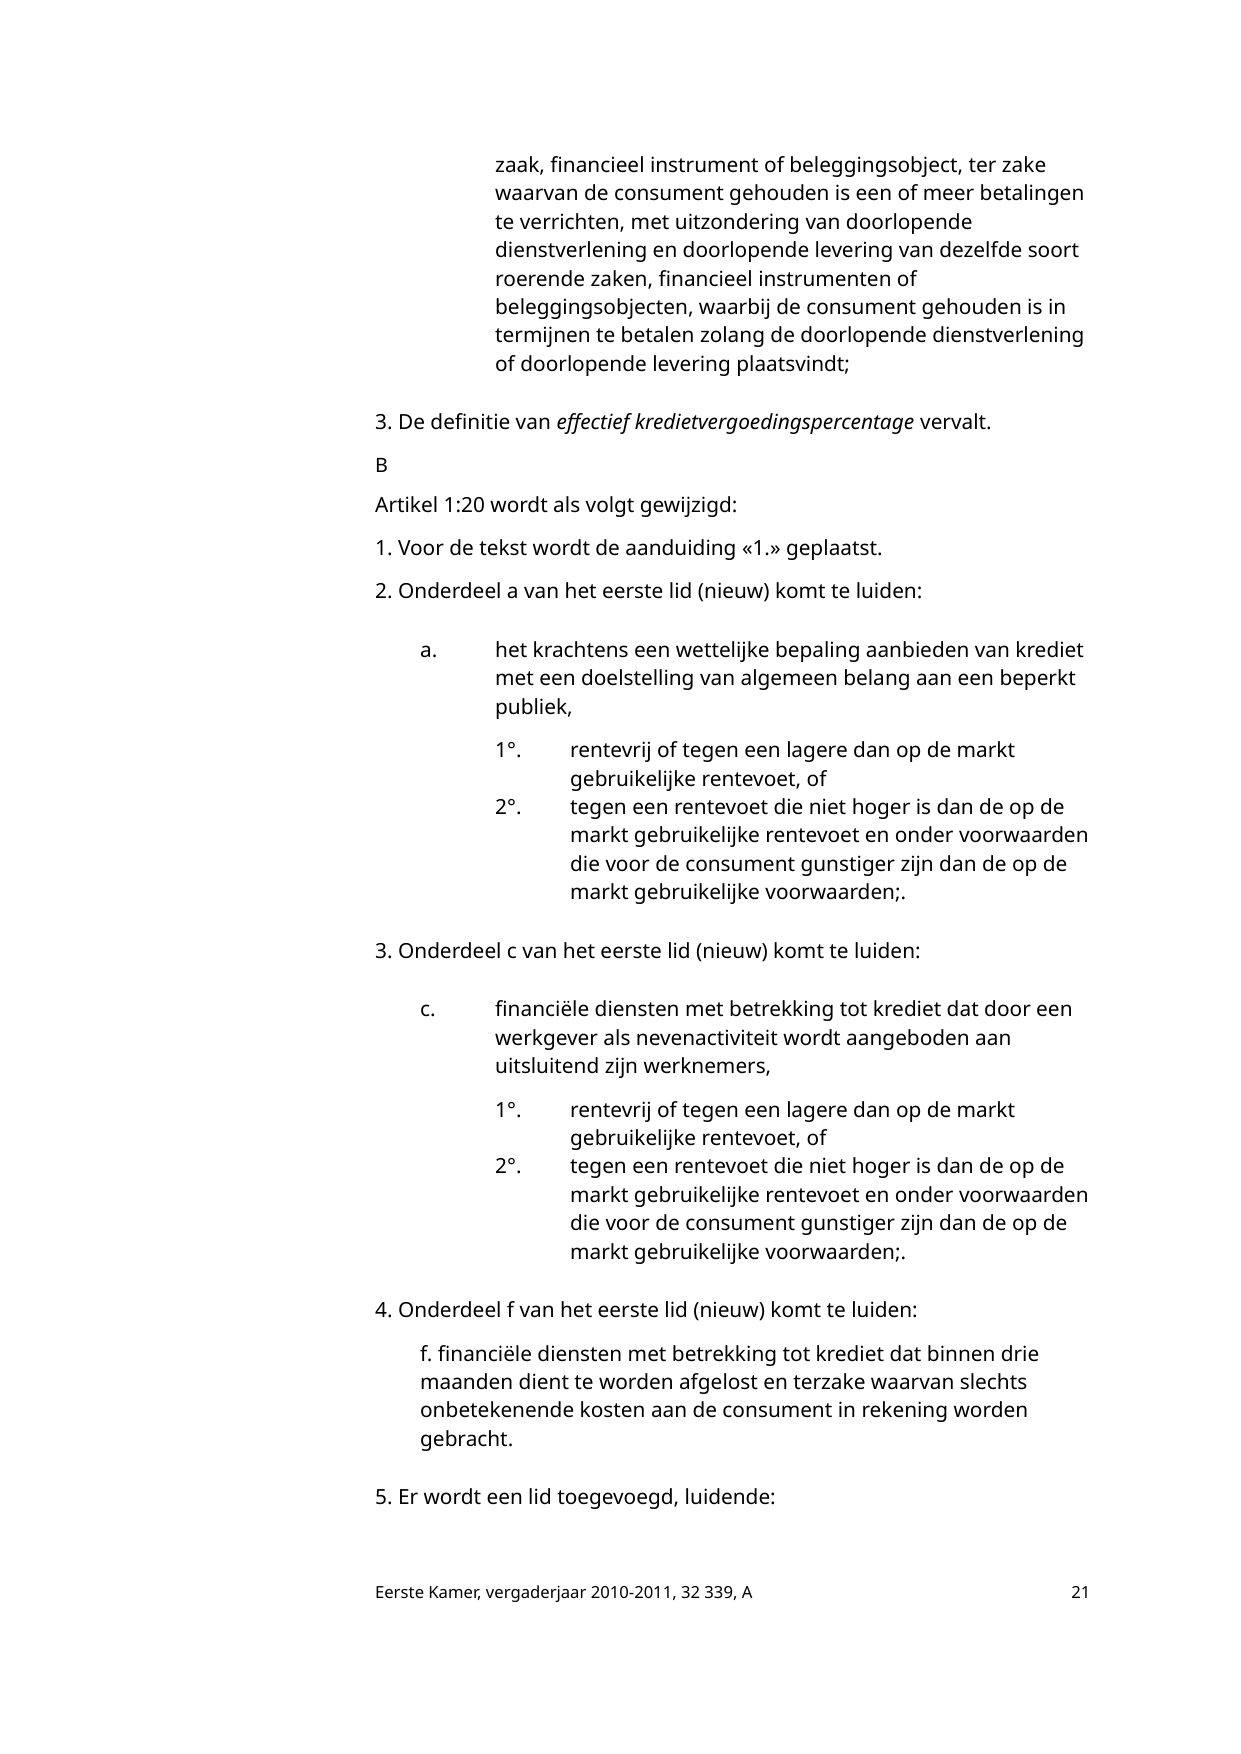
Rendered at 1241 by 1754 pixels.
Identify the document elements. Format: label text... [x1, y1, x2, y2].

text 3. Onderdeel c van het eerste lid (nieuw) komt te luiden: [375, 936, 1090, 964]
text 4. Onderdeel f van het eerste lid (nieuw) komt te luiden: [375, 1295, 1090, 1324]
list rentevrij of tegen een lagere dan op de markt gebruikelijke rentevoet, of [495, 735, 1090, 792]
text Artikel 1:20 wordt als volgt gewijzigd: [375, 490, 1090, 518]
list zaak, financieel instrument of beleggingsobject, ter zake waarvan de consument gehouden is een of meer betalingen te verrichten, met uitzondering van doorlopende dienstverlening en doorlopende levering van dezelfde soort roerende zaken, financieel instrumenten of beleggingsobjecten, waarbij de consument gehouden is in termijnen te betalen zolang de doorlopende dienstverlening of doorlopende levering plaatsvindt; [420, 150, 1090, 377]
list tegen een rentevoet die niet hoger is dan de op de markt gebruikelijke rentevoet en onder voorwaarden die voor de consument gunstiger zijn dan de op de markt gebruikelijke voorwaarden;. [495, 1152, 1090, 1265]
list rentevrij of tegen een lagere dan op de markt gebruikelijke rentevoet, of [495, 1095, 1090, 1152]
text 2. Onderdeel a van het eerste lid (nieuw) komt te luiden: [375, 577, 1090, 605]
list financiële diensten met betrekking tot krediet dat door een werkgever als nevenactiviteit wordt aangeboden aan uitsluitend zijn werknemers, [420, 994, 1090, 1080]
text 3. De definitie van effectief kredietvergoedingspercentage vervalt. [375, 407, 1090, 436]
text 1. Voor de tekst wordt de aanduiding «1.» geplaatst. [375, 533, 1090, 562]
list het krachtens een wettelijke bepaling aanbieden van krediet met een doelstelling van algemeen belang aan een beperkt publiek, [420, 635, 1090, 720]
text 5. Er wordt een lid toegevoegd, luidende: [375, 1482, 1090, 1511]
text f. financiële diensten met betrekking tot krediet dat binnen drie maanden dient te worden afgelost en terzake waarvan slechts onbetekenende kosten aan de consument in rekening worden gebracht. [420, 1339, 1090, 1452]
text B [375, 451, 1090, 478]
list tegen een rentevoet die niet hoger is dan de op de markt gebruikelijke rentevoet en onder voorwaarden die voor de consument gunstiger zijn dan de op de markt gebruikelijke voorwaarden;. [495, 792, 1090, 906]
